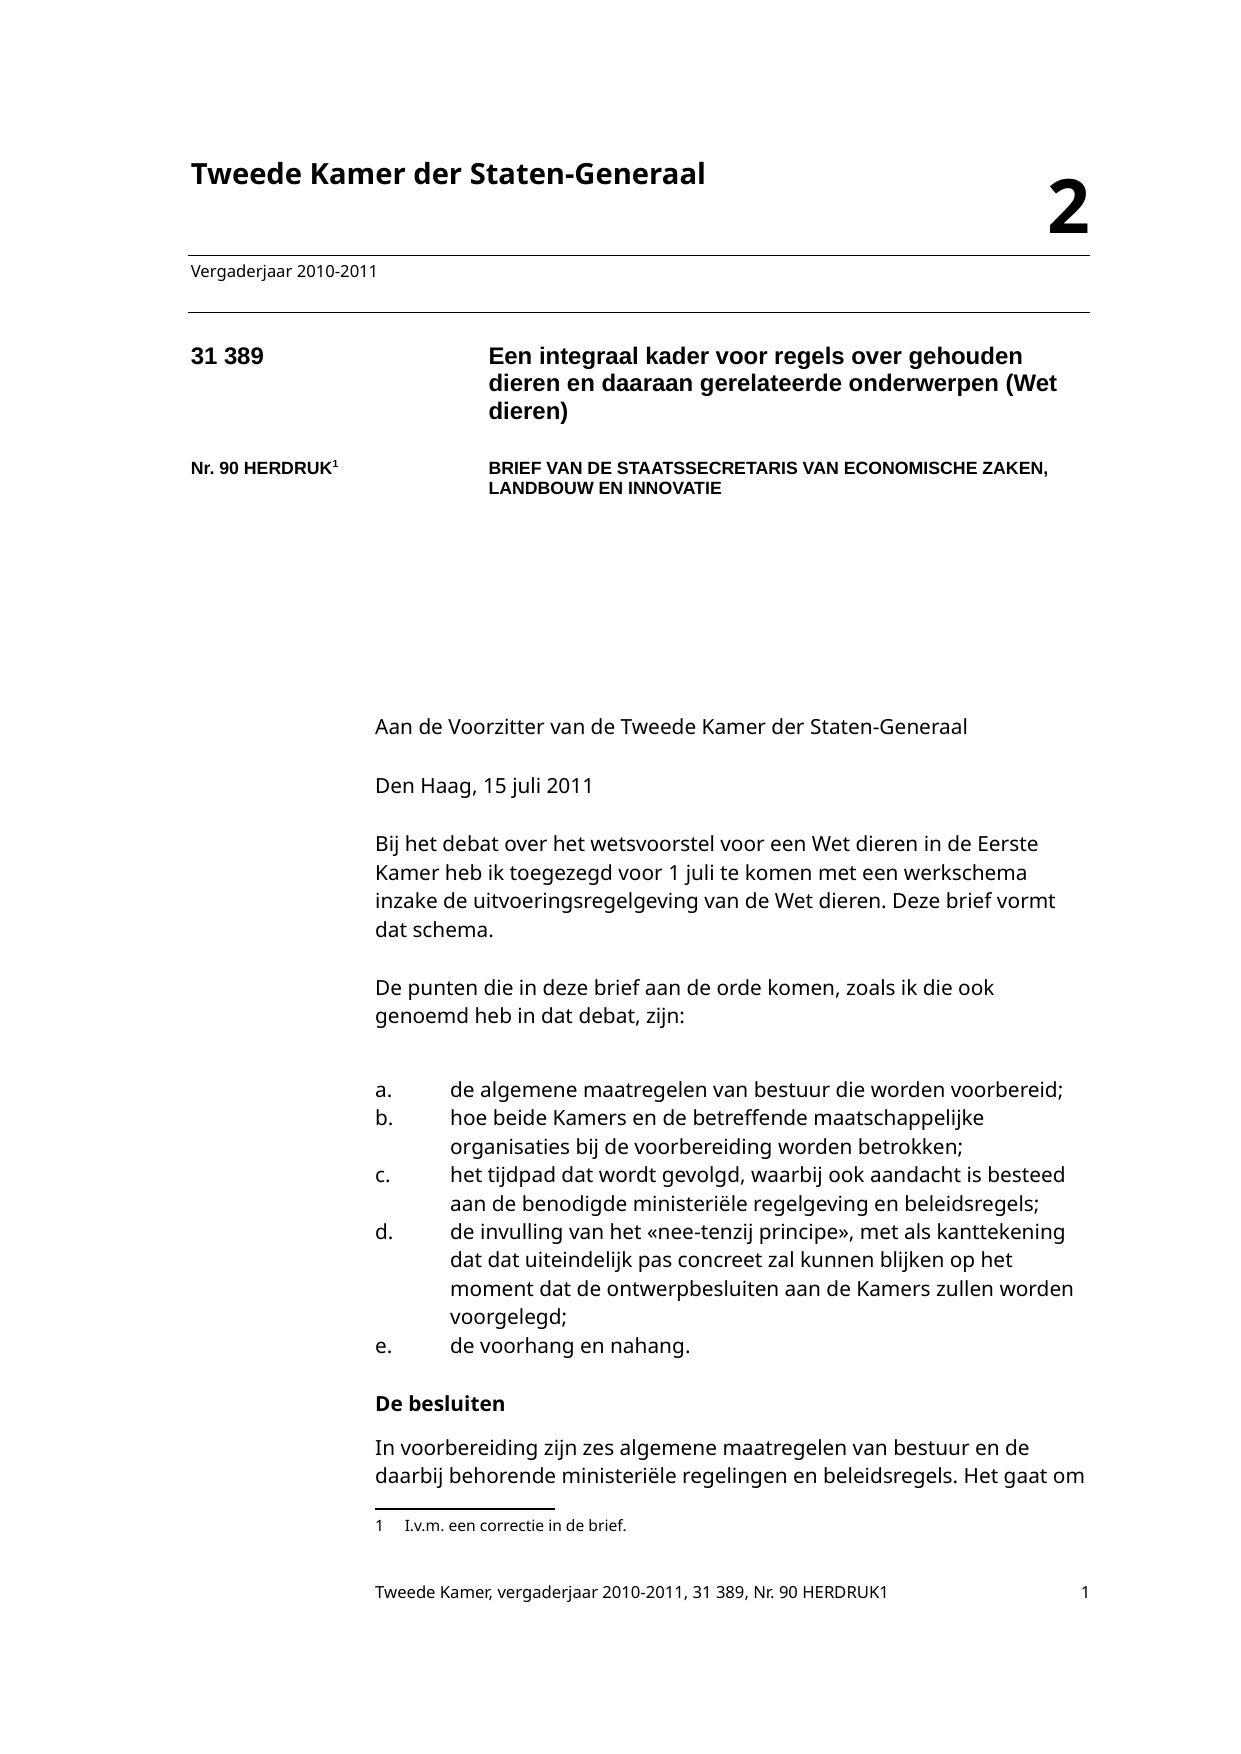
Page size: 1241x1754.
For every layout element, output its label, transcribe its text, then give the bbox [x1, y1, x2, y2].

text De punten die in deze brief aan de orde komen, zoals ik die ook genoemd heb in dat debat, zijn: [375, 973, 1090, 1030]
text Den Haag, 15 juli 2011 [375, 771, 1090, 799]
list de algemene maatregelen van bestuur die worden voorbereid; [375, 1075, 1090, 1103]
table_cell BRIEF VAN DE STAATSSECRETARIS VAN ECONOMISCHE ZAKEN, LANDBOUW EN INNOVATIE [485, 455, 1090, 594]
table_header 2 [910, 150, 1090, 255]
table_cell Vergaderjaar 2010-2011 [188, 256, 485, 312]
table_cell Nr. 90 HERDRUK [188, 455, 485, 594]
table_cell 31 389 [188, 339, 485, 454]
table_cell Een integraal kader voor regels over gehouden dieren en daaraan gerelateerde onderwerpen (Wet dieren) [485, 339, 1090, 454]
table_cell [188, 313, 485, 339]
list de invulling van het «nee-tenzij principe», met als kanttekening dat dat uiteindelijk pas concreet zal kunnen blijken op het moment dat de ontwerpbesluiten aan de Kamers zullen worden voorgelegd; [375, 1217, 1090, 1331]
text De besluiten [375, 1389, 1090, 1418]
text Bij het debat over het wetsvoorstel voor een Wet dieren in de Eerste Kamer heb ik toegezegd voor 1 juli te komen met een werkschema inzake de uitvoeringsregelgeving van de Wet dieren. Deze brief vormt dat schema. [375, 829, 1090, 943]
list hoe beide Kamers en de betreffende maatschappelijke organisaties bij de voorbereiding worden betrokken; [375, 1103, 1090, 1160]
table_cell [485, 256, 1090, 312]
table_header Tweede Kamer der Staten-Generaal [188, 150, 909, 255]
table_cell [485, 313, 1090, 339]
text In voorbereiding zijn zes algemene maatregelen van bestuur en de daarbij behorende ministeriële regelingen en beleidsregels. Het gaat om [375, 1433, 1090, 1490]
list het tijdpad dat wordt gevolgd, waarbij ook aandacht is besteed aan de benodigde ministeriële regelgeving en beleidsregels; [375, 1160, 1090, 1217]
list de voorhang en nahang. [375, 1331, 1090, 1359]
text Aan de Voorzitter van de Tweede Kamer der Staten-Generaal [375, 712, 1090, 741]
